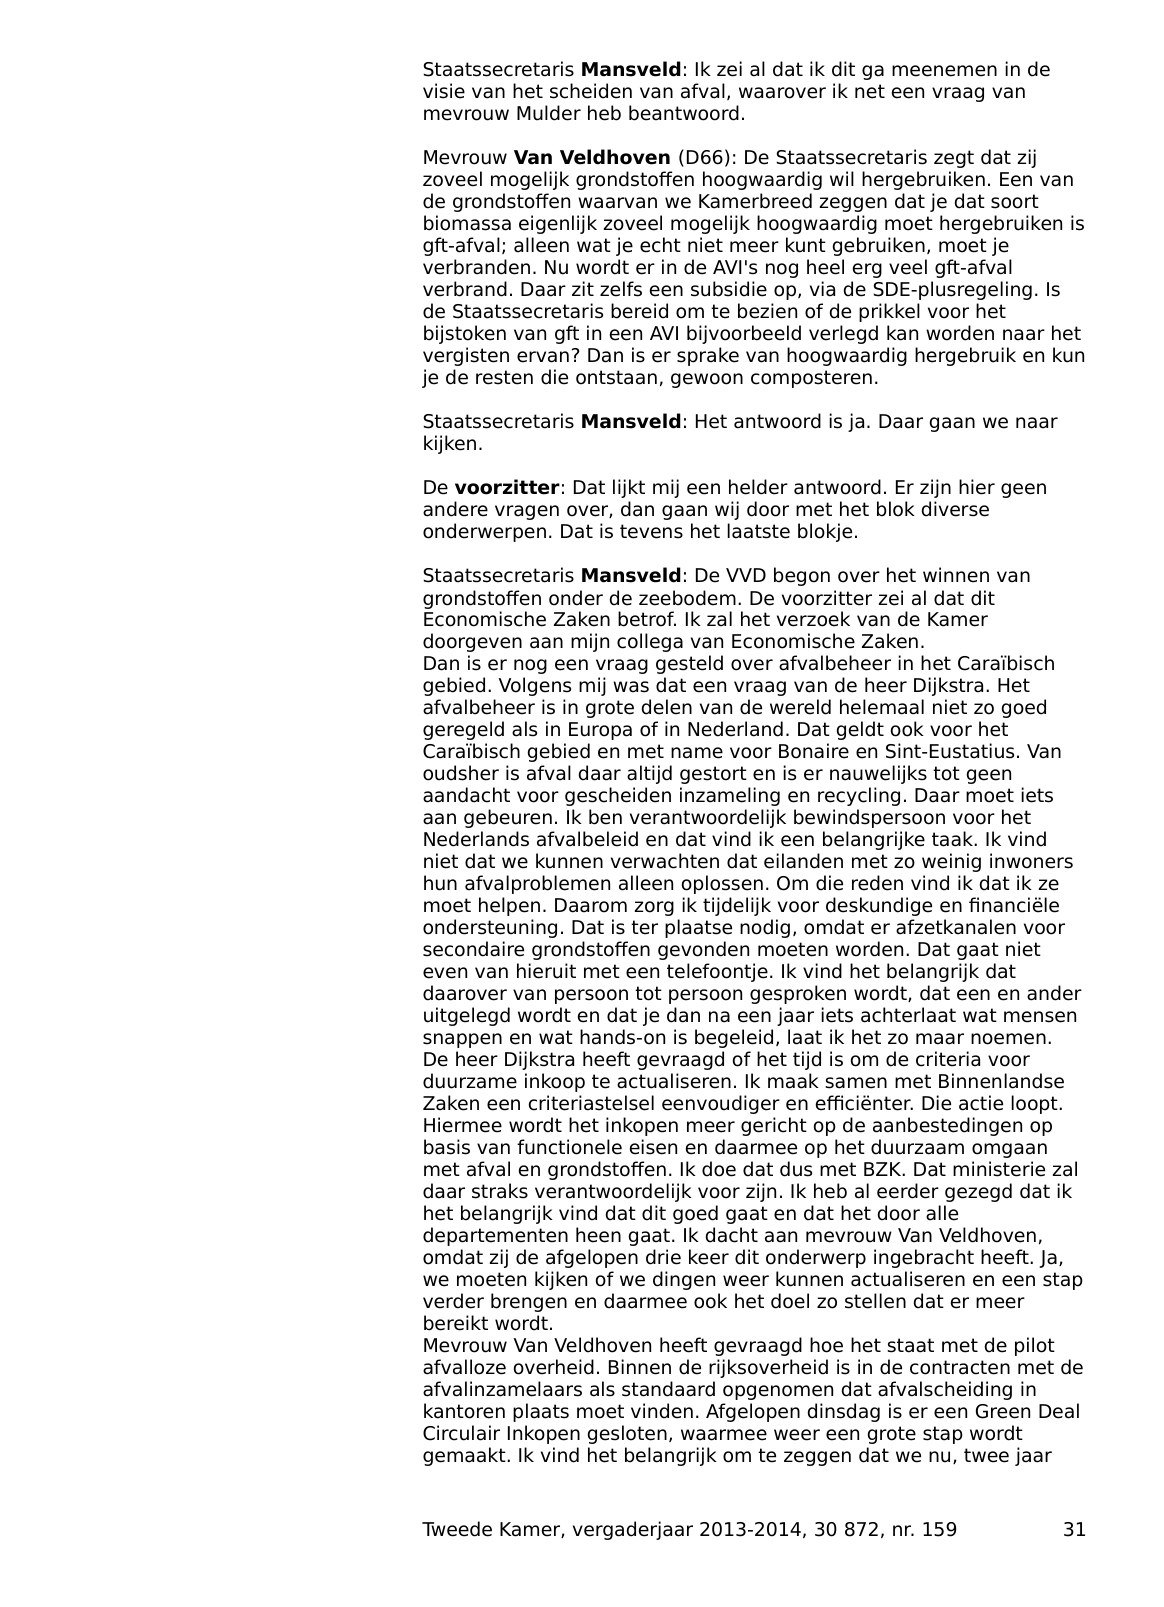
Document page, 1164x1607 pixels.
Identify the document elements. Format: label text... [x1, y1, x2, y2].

text Mevrouw Van Veldhoven heeft gevraagd hoe het staat met de pilot afvalloze overheid. Binnen de rijksoverheid is in de contracten met de afvalinzamelaars als standaard opgenomen dat afvalscheiding in kantoren plaats moet vinden. Afgelopen dinsdag is er een Green Deal Circulair Inkopen gesloten, waarmee weer een grote stap wordt gemaakt. Ik vind het belangrijk om te zeggen dat we nu, twee jaar [422, 1335, 1087, 1467]
text Mevrouw Van Veldhoven (D66): De Staatssecretaris zegt dat zij zoveel mogelijk grondstoffen hoogwaardig wil hergebruiken. Een van de grondstoffen waarvan we Kamerbreed zeggen dat je dat soort biomassa eigenlijk zoveel mogelijk hoogwaardig moet hergebruiken is gft-afval; alleen wat je echt niet meer kunt gebruiken, moet je verbranden. Nu wordt er in de AVI's nog heel erg veel gft-afval verbrand. Daar zit zelfs een subsidie op, via de SDE-plusregeling. Is de Staatssecretaris bereid om te bezien of de prikkel voor het bijstoken van gft in een AVI bijvoorbeeld verlegd kan worden naar het vergisten ervan? Dan is er sprake van hoogwaardig hergebruik en kun je de resten die ontstaan, gewoon composteren. [422, 147, 1087, 389]
text De voorzitter: Dat lijkt mij een helder antwoord. Er zijn hier geen andere vragen over, dan gaan wij door met het blok diverse onderwerpen. Dat is tevens het laatste blokje. [422, 477, 1087, 543]
text De heer Dijkstra heeft gevraagd of het tijd is om de criteria voor duurzame inkoop te actualiseren. Ik maak samen met Binnenlandse Zaken een criteriastelsel eenvoudiger en efficiënter. Die actie loopt. Hiermee wordt het inkopen meer gericht op de aanbestedingen op basis van functionele eisen en daarmee op het duurzaam omgaan met afval en grondstoffen. Ik doe dat dus met BZK. Dat ministerie zal daar straks verantwoordelijk voor zijn. Ik heb al eerder gezegd dat ik het belangrijk vind dat dit goed gaat en dat het door alle departementen heen gaat. Ik dacht aan mevrouw Van Veldhoven, omdat zij de afgelopen drie keer dit onderwerp ingebracht heeft. Ja, we moeten kijken of we dingen weer kunnen actualiseren en een stap verder brengen en daarmee ook het doel zo stellen dat er meer bereikt wordt. [422, 1049, 1087, 1335]
text Staatssecretaris Mansveld: Ik zei al dat ik dit ga meenemen in de visie van het scheiden van afval, waarover ik net een vraag van mevrouw Mulder heb beantwoord. [422, 59, 1087, 125]
text Staatssecretaris Mansveld: Het antwoord is ja. Daar gaan we naar kijken. [422, 411, 1087, 455]
text Dan is er nog een vraag gesteld over afvalbeheer in het Caraïbisch gebied. Volgens mij was dat een vraag van de heer Dijkstra. Het afvalbeheer is in grote delen van de wereld helemaal niet zo goed geregeld als in Europa of in Nederland. Dat geldt ook voor het Caraïbisch gebied en met name voor Bonaire en Sint-Eustatius. Van oudsher is afval daar altijd gestort en is er nauwelijks tot geen aandacht voor gescheiden inzameling en recycling. Daar moet iets aan gebeuren. Ik ben verantwoordelijk bewindspersoon voor het Nederlands afvalbeleid en dat vind ik een belangrijke taak. Ik vind niet dat we kunnen verwachten dat eilanden met zo weinig inwoners hun afvalproblemen alleen oplossen. Om die reden vind ik dat ik ze moet helpen. Daarom zorg ik tijdelijk voor deskundige en financiële ondersteuning. Dat is ter plaatse nodig, omdat er afzetkanalen voor secondaire grondstoffen gevonden moeten worden. Dat gaat niet even van hieruit met een telefoontje. Ik vind het belangrijk dat daarover van persoon tot persoon gesproken wordt, dat een en ander uitgelegd wordt en dat je dan na een jaar iets achterlaat wat mensen snappen en wat hands-on is begeleid, laat ik het zo maar noemen. [422, 653, 1087, 1049]
text Staatssecretaris Mansveld: De VVD begon over het winnen van grondstoffen onder de zeebodem. De voorzitter zei al dat dit Economische Zaken betrof. Ik zal het verzoek van de Kamer doorgeven aan mijn collega van Economische Zaken. [422, 565, 1087, 653]
